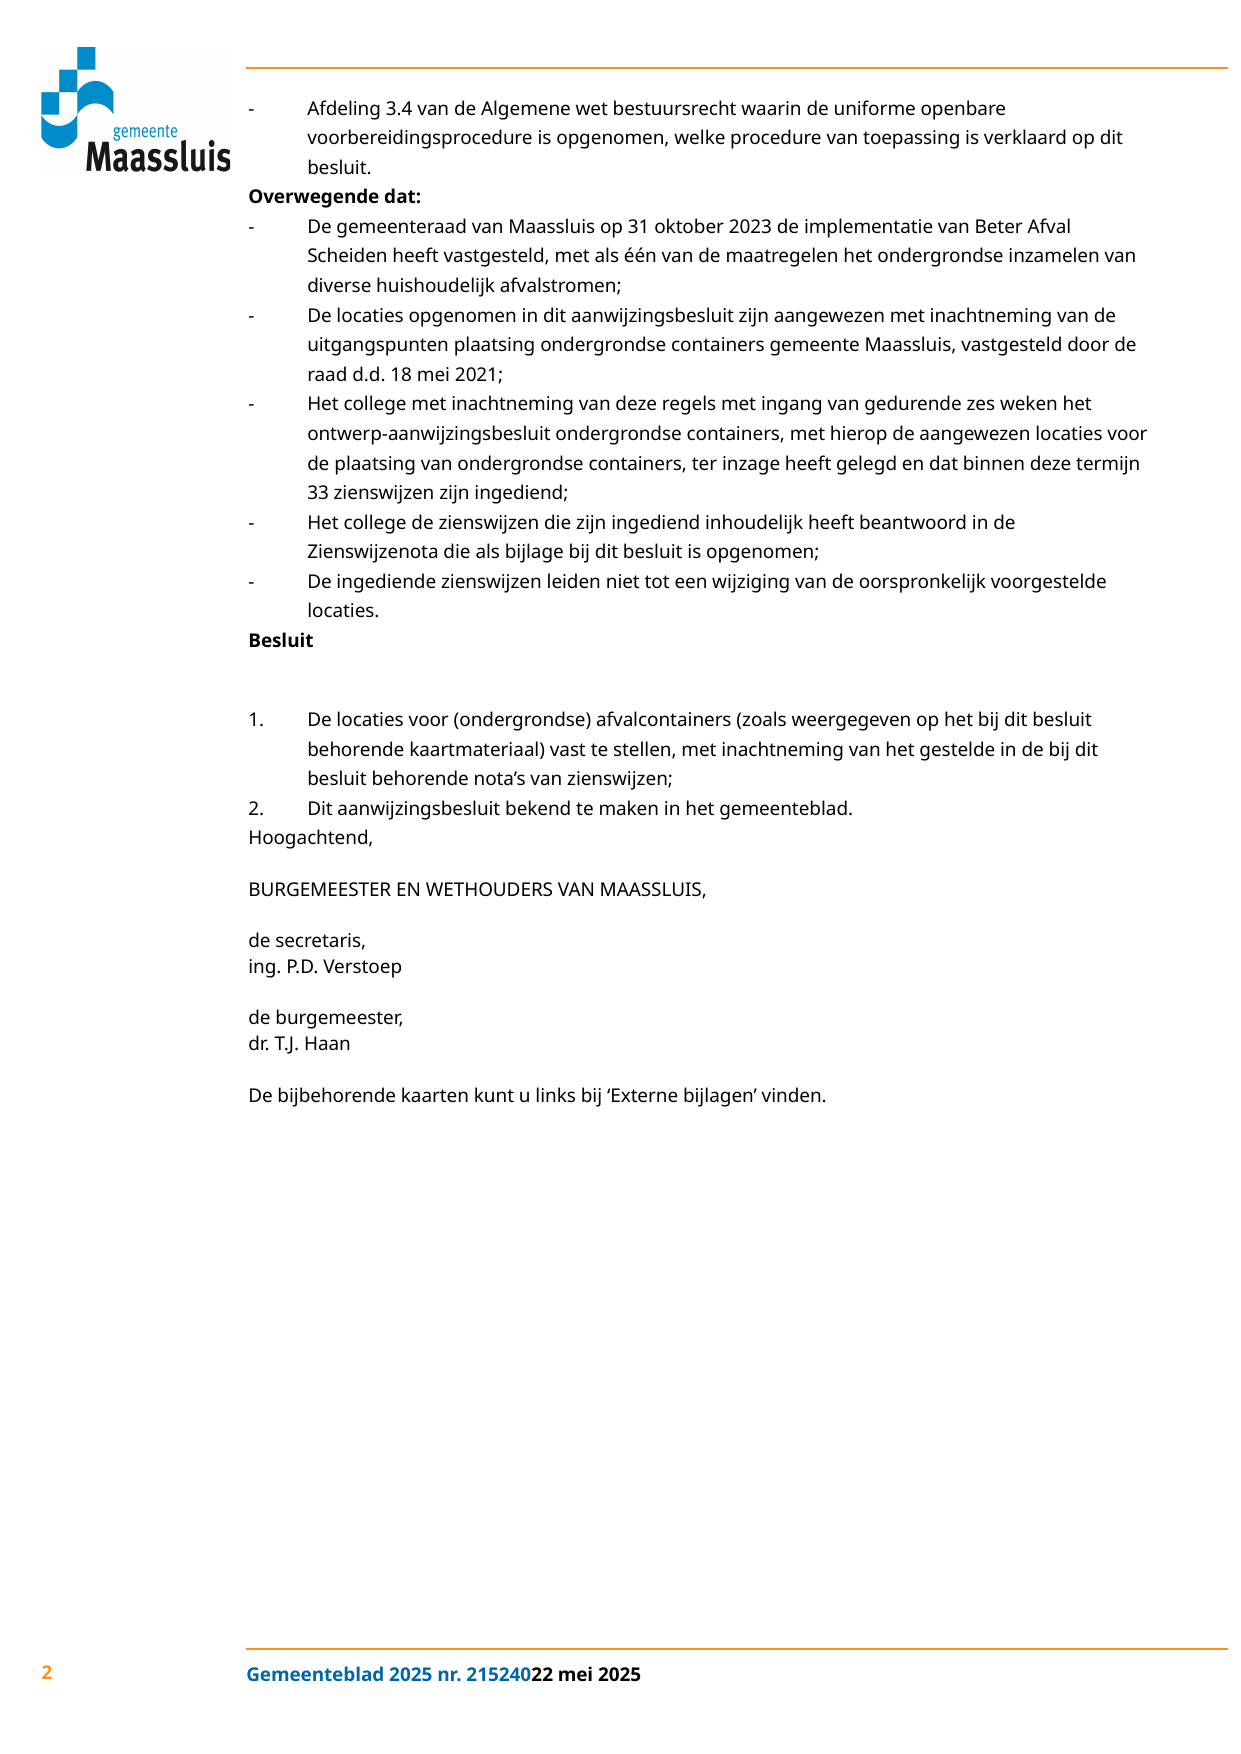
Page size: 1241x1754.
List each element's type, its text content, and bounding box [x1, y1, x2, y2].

text de burgemeester, [248, 1004, 1152, 1030]
text ing. P.D. Verstoep [248, 953, 1152, 979]
text Overwegende dat: [248, 183, 1152, 209]
list De locaties opgenomen in dit aanwijzingsbesluit zijn aangewezen met inachtneming van de uitgangspunten plaatsing ondergrondse containers gemeente Maassluis, vastgesteld door de raad d.d. 18 mei 2021; [248, 302, 1152, 387]
list De locaties voor (ondergrondse) afvalcontainers (zoals weergegeven op het bij dit besluit behorende kaartmateriaal) vast te stellen, met inachtneming van het gestelde in de bij dit besluit behorende nota’s van zienswijzen; [248, 706, 1152, 791]
list Dit aanwijzingsbesluit bekend te maken in het gemeenteblad. [248, 795, 1152, 821]
picture [41, 47, 77, 92]
list De gemeenteraad van Maassluis op 31 oktober 2023 de implementatie van Beter Afval Scheiden heeft vastgesteld, met als één van de maatregelen het ondergrondse inzamelen van diverse huishoudelijk afvalstromen; [248, 213, 1152, 298]
list Afdeling 3.4 van de Algemene wet bestuursrecht waarin de uniforme openbare voorbereidingsprocedure is opgenomen, welke procedure van toepassing is verklaard op dit besluit. [248, 95, 1152, 180]
picture [41, 47, 231, 172]
text dr. T.J. Haan [248, 1030, 1152, 1056]
list Het college de zienswijzen die zijn ingediend inhoudelijk heeft beantwoord in de Zienswijzenota die als bijlage bij dit besluit is opgenomen; [248, 509, 1152, 564]
text de secretaris, [248, 927, 1152, 953]
list De ingediende zienswijzen leiden niet tot een wijziging van de oorspronkelijk voorgestelde locaties. [248, 568, 1152, 623]
text BURGEMEESTER EN WETHOUDERS VAN MAASSLUIS, [248, 876, 1152, 902]
text De bijbehorende kaarten kunt u links bij ‘Externe bijlagen’ vinden. [248, 1082, 1152, 1107]
list Het college met inachtneming van deze regels met ingang van gedurende zes weken het ontwerp-aanwijzingsbesluit ondergrondse containers, met hierop de aangewezen locaties voor de plaatsing van ondergrondse containers, ter inzage heeft gelegd en dat binnen deze termijn 33 zienswijzen zijn ingediend; [248, 391, 1152, 505]
text Besluit [248, 627, 1152, 653]
text Hoogachtend, [248, 824, 1152, 850]
